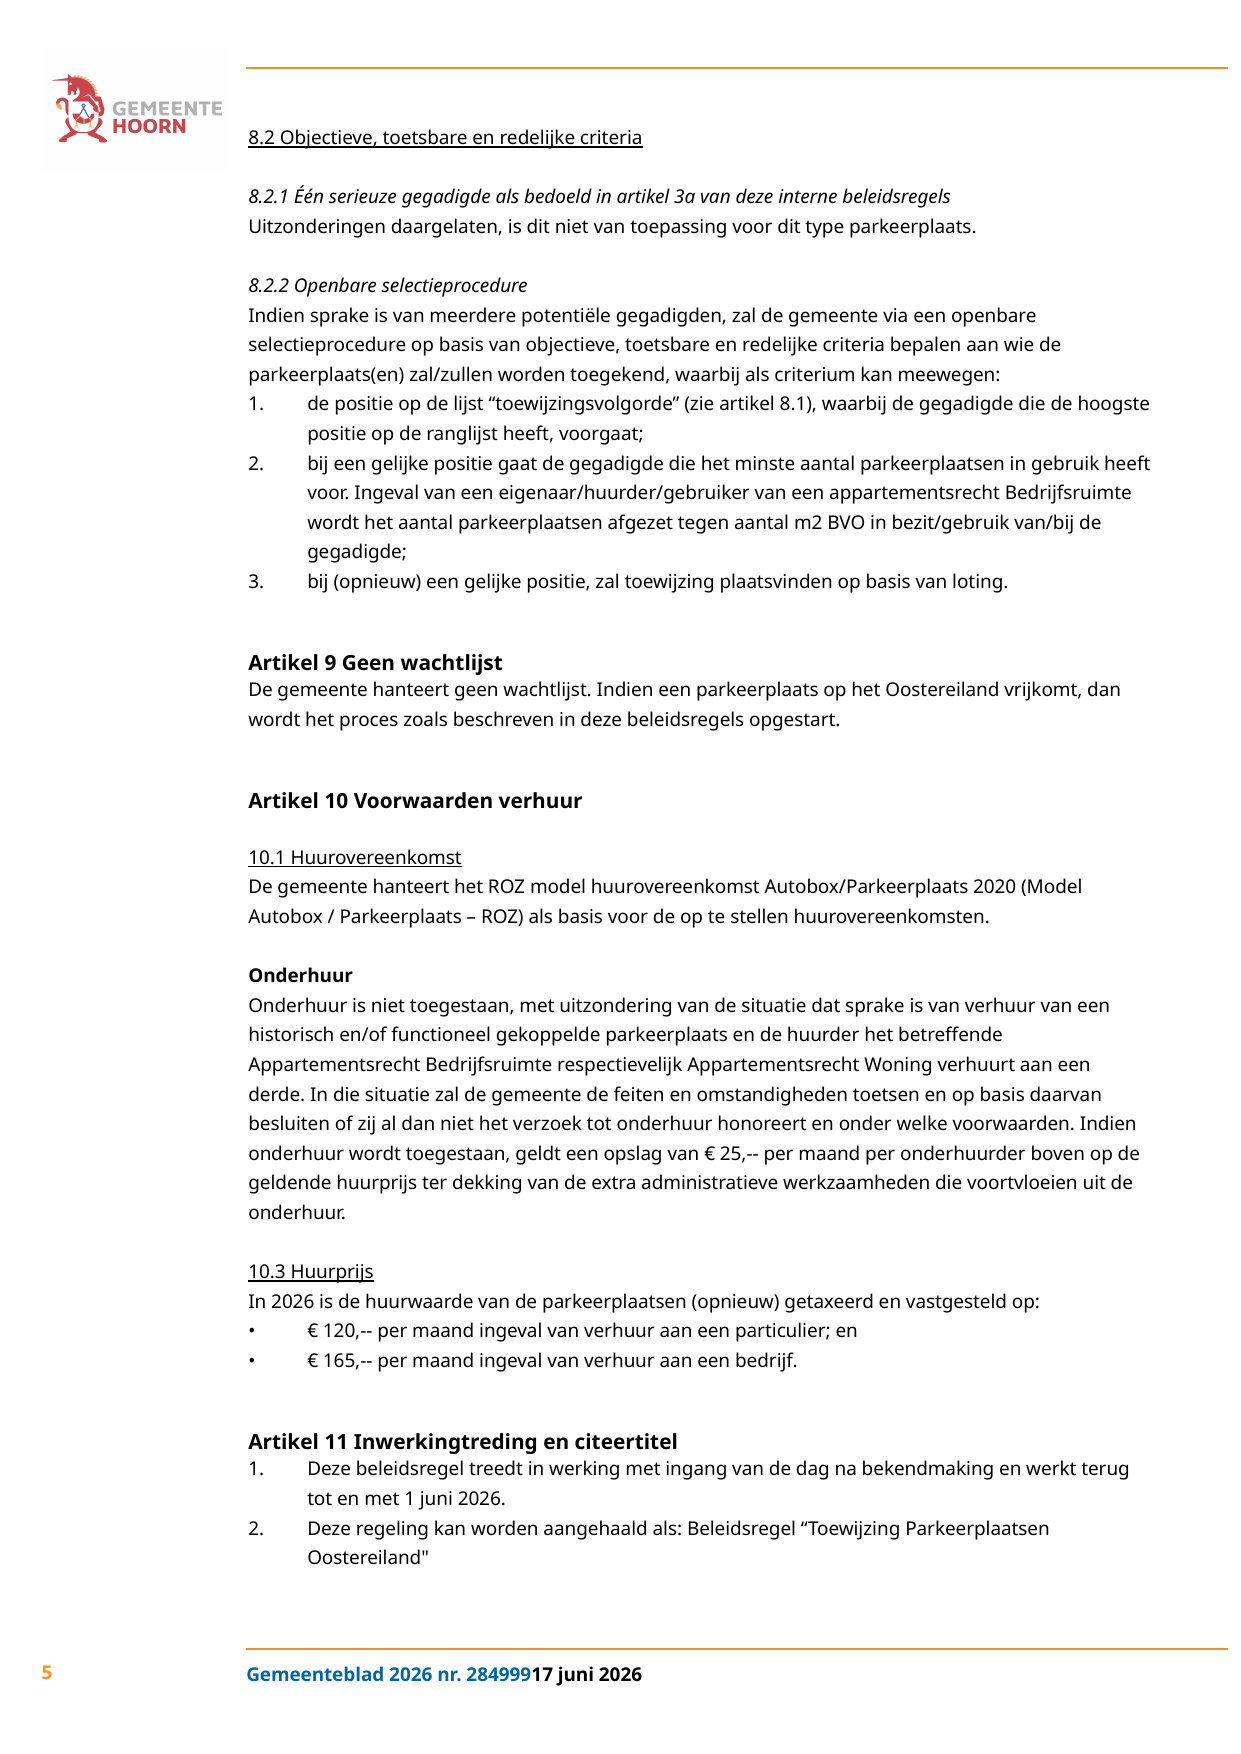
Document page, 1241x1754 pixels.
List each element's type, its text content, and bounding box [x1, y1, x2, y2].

text Onderhuur [248, 962, 1152, 988]
text In 2026 is de huurwaarde van de parkeerplaatsen (opnieuw) getaxeerd en vastgesteld op: [248, 1288, 1152, 1314]
text 8.2.2 Openbare selectieprocedure [248, 272, 1152, 298]
text Onderhuur is niet toegestaan, met uitzondering van de situatie dat sprake is van verhuur van een historisch en/of functioneel gekoppelde parkeerplaats en de huurder het betreffende Appartementsrecht Bedrijfsruimte respectievelijk Appartementsrecht Woning verhuurt aan een derde. In die situatie zal de gemeente de feiten en omstandigheden toetsen en op basis daarvan besluiten of zij al dan niet het verzoek tot onderhuur honoreert en onder welke voorwaarden. Indien onderhuur wordt toegestaan, geldt een opslag van € 25,-- per maand per onderhuurder boven op de geldende huurprijs ter dekking van de extra administratieve werkzaamheden die voortvloeien uit de onderhuur. [248, 992, 1152, 1225]
text 10.1 Huurovereenkomst [248, 844, 1152, 870]
list € 165,-- per maand ingeval van verhuur aan een bedrijf. [248, 1347, 1152, 1373]
text Artikel 9 Geen wachtlijst [248, 648, 1152, 677]
list bij (opnieuw) een gelijke positie, zal toewijzing plaatsvinden op basis van loting. [248, 568, 1152, 594]
text 8.2.1 Één serieuze gegadigde als bedoeld in artikel 3a van deze interne beleidsregels [248, 183, 1152, 209]
text Uitzonderingen daargelaten, is dit niet van toepassing voor dit type parkeerplaats. [248, 213, 1152, 239]
list de positie op de lijst “toewijzingsvolgorde” (zie artikel 8.1), waarbij de gegadigde die de hoogste positie op de ranglijst heeft, voorgaat; [248, 391, 1152, 446]
text Indien sprake is van meerdere potentiële gegadigden, zal de gemeente via een openbare selectieprocedure op basis van objectieve, toetsbare en redelijke criteria bepalen aan wie de parkeerplaats(en) zal/zullen worden toegekend, waarbij als criterium kan meewegen: [248, 302, 1152, 387]
text Artikel 11 Inwerkingtreding en citeertitel [248, 1427, 1152, 1456]
text Artikel 10 Voorwaarden verhuur [248, 786, 1152, 814]
text 10.3 Huurprijs [248, 1258, 1152, 1284]
list Deze regeling kan worden aangehaald als: Beleidsregel “Toewijzing Parkeerplaatsen Oostereiland" [248, 1515, 1152, 1570]
list Deze beleidsregel treedt in werking met ingang van de dag na bekendmaking en werkt terug tot en met 1 juni 2026. [248, 1456, 1152, 1511]
text 8.2 Objectieve, toetsbare en redelijke criteria [248, 124, 1152, 150]
text De gemeente hanteert het ROZ model huurovereenkomst Autobox/Parkeerplaats 2020 (Model Autobox / Parkeerplaats – ROZ) als basis voor de op te stellen huurovereenkomsten. [248, 874, 1152, 929]
picture [41, 47, 231, 172]
list bij een gelijke positie gaat de gegadigde die het minste aantal parkeerplaatsen in gebruik heeft voor. Ingeval van een eigenaar/huurder/gebruiker van een appartementsrecht Bedrijfsruimte wordt het aantal parkeerplaatsen afgezet tegen aantal m2 BVO in bezit/gebruik van/bij de gegadigde; [248, 450, 1152, 564]
list € 120,-- per maand ingeval van verhuur aan een particulier; en [248, 1317, 1152, 1343]
text De gemeente hanteert geen wachtlijst. Indien een parkeerplaats op het Oostereiland vrijkomt, dan wordt het proces zoals beschreven in deze beleidsregels opgestart. [248, 677, 1152, 732]
